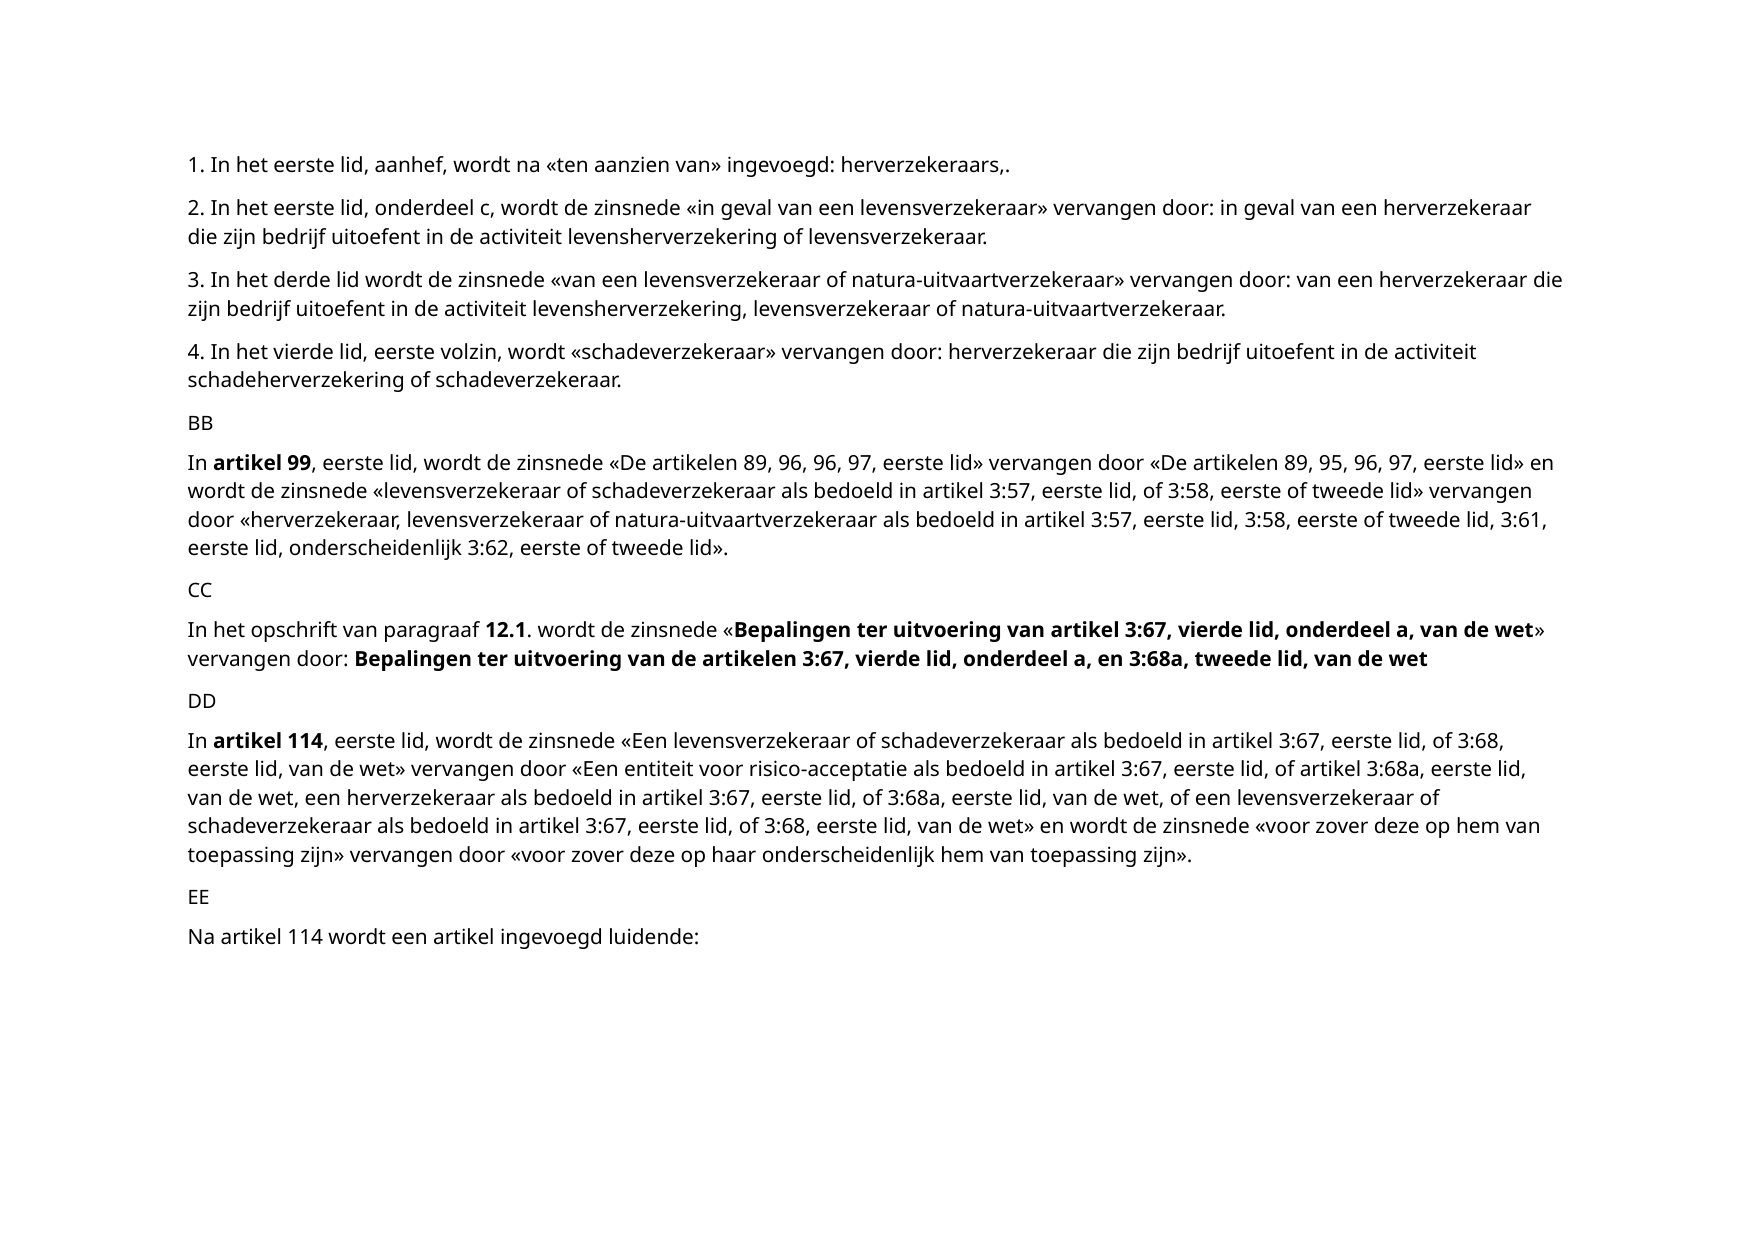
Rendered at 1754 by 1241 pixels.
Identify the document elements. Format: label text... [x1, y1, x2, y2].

text In artikel 99, eerste lid, wordt de zinsnede «De artikelen 89, 96, 96, 97, eerste lid» vervangen door «De artikelen 89, 95, 96, 97, eerste lid» en wordt de zinsnede «levensverzekeraar of schadeverzekeraar als bedoeld in artikel 3:57, eerste lid, of 3:58, eerste of tweede lid» vervangen door «herverzekeraar, levensverzekeraar of natura-uitvaartverzekeraar als bedoeld in artikel 3:57, eerste lid, 3:58, eerste of tweede lid, 3:61, eerste lid, onderscheidenlijk 3:62, eerste of tweede lid». [187, 448, 1566, 562]
text In artikel 114, eerste lid, wordt de zinsnede «Een levensverzekeraar of schadeverzekeraar als bedoeld in artikel 3:67, eerste lid, of 3:68, eerste lid, van de wet» vervangen door «Een entiteit voor risico-acceptatie als bedoeld in artikel 3:67, eerste lid, of artikel 3:68a, eerste lid, van de wet, een herverzekeraar als bedoeld in artikel 3:67, eerste lid, of 3:68a, eerste lid, van de wet, of een levensverzekeraar of schadeverzekeraar als bedoeld in artikel 3:67, eerste lid, of 3:68, eerste lid, van de wet» en wordt de zinsnede «voor zover deze op hem van toepassing zijn» vervangen door «voor zover deze op haar onderscheidenlijk hem van toepassing zijn». [187, 726, 1566, 868]
text 4. In het vierde lid, eerste volzin, wordt «schadeverzekeraar» vervangen door: herverzekeraar die zijn bedrijf uitoefent in de activiteit schadeherverzekering of schadeverzekeraar. [187, 337, 1566, 394]
text Na artikel 114 wordt een artikel ingevoegd luidende: [187, 922, 1566, 950]
text In het opschrift van paragraaf 12.1. wordt de zinsnede «Bepalingen ter uitvoering van artikel 3:67, vierde lid, onderdeel a, van de wet» vervangen door: Bepalingen ter uitvoering van de artikelen 3:67, vierde lid, onderdeel a, en 3:68a, tweede lid, van de wet [187, 615, 1566, 672]
text 2. In het eerste lid, onderdeel c, wordt de zinsnede «in geval van een levensverzekeraar» vervangen door: in geval van een herverzekeraar die zijn bedrijf uitoefent in de activiteit levensherverzekering of levensverzekeraar. [187, 193, 1566, 250]
text 1. In het eerste lid, aanhef, wordt na «ten aanzien van» ingevoegd: herverzekeraars,. [187, 150, 1566, 178]
text BB [187, 409, 1566, 436]
text 3. In het derde lid wordt de zinsnede «van een levensverzekeraar of natura-uitvaartverzekeraar» vervangen door: van een herverzekeraar die zijn bedrijf uitoefent in de activiteit levensherverzekering, levensverzekeraar of natura-uitvaartverzekeraar. [187, 265, 1566, 322]
text CC [187, 577, 1566, 603]
text DD [187, 687, 1566, 714]
text EE [187, 883, 1566, 910]
